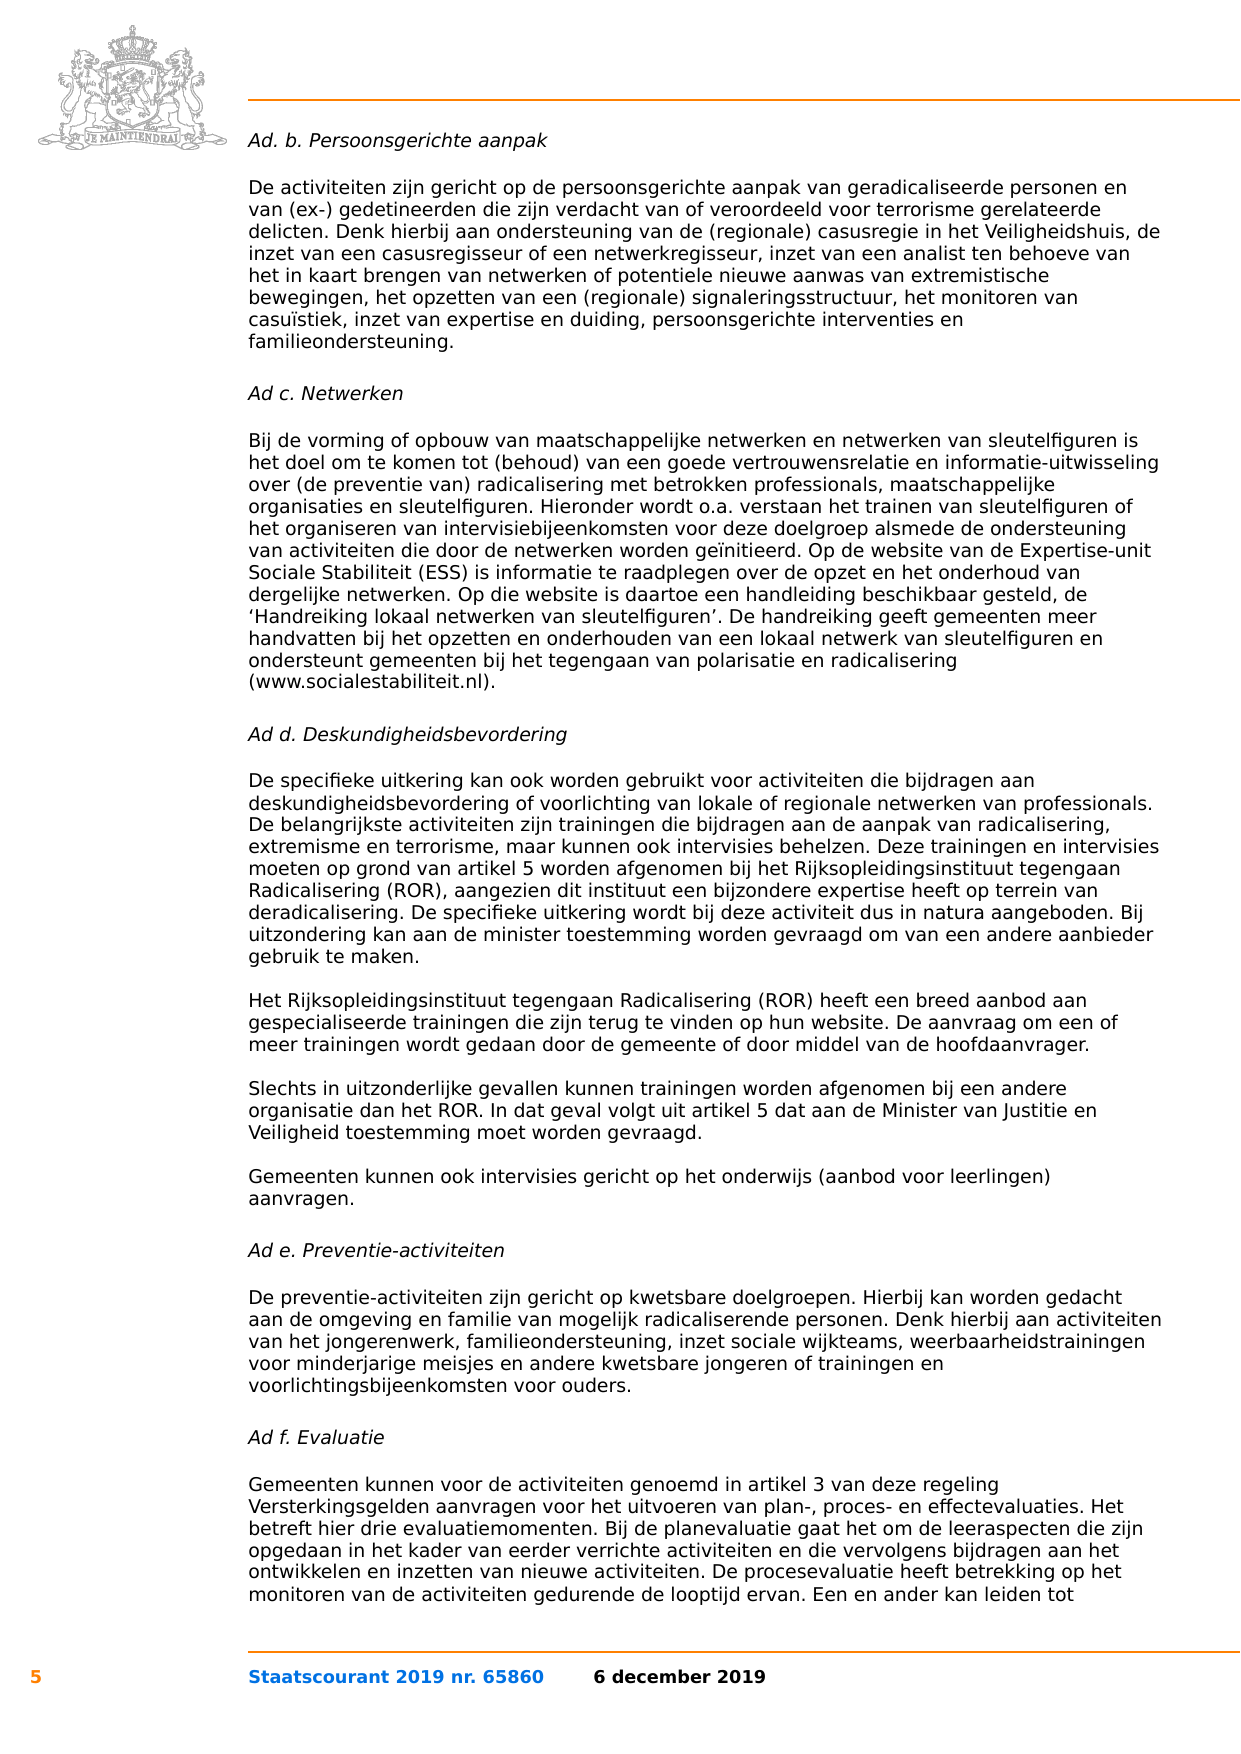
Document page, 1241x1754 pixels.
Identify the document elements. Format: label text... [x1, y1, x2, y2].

text De specifieke uitkering kan ook worden gebruikt voor activiteiten die bijdragen aan deskundigheidsbevordering of voorlichting van lokale of regionale netwerken van professionals. De belangrijkste activiteiten zijn trainingen die bijdragen aan de aanpak van radicalisering, extremisme en terrorisme, maar kunnen ook intervisies behelzen. Deze trainingen en intervisies moeten op grond van artikel 5 worden afgenomen bij het Rijksopleidingsinstituut tegengaan Radicalisering (ROR), aangezien dit instituut een bijzondere expertise heeft op terrein van deradicalisering. De specifieke uitkering wordt bij deze activiteit dus in natura aangeboden. Bij uitzondering kan aan de minister toestemming worden gevraagd om van een andere aanbieder gebruik te maken. [248, 770, 1163, 968]
text De preventie-activiteiten zijn gericht op kwetsbare doelgroepen. Hierbij kan worden gedacht aan de omgeving en familie van mogelijk radicaliserende personen. Denk hierbij aan activiteiten van het jongerenwerk, familieondersteuning, inzet sociale wijkteams, weerbaarheidstrainingen voor minderjarige meisjes en andere kwetsbare jongeren of trainingen en voorlichtingsbijeenkomsten voor ouders. [248, 1287, 1163, 1397]
text Slechts in uitzonderlijke gevallen kunnen trainingen worden afgenomen bij een andere organisatie dan het ROR. In dat geval volgt uit artikel 5 dat aan de Minister van Justitie en Veiligheid toestemming moet worden gevraagd. [248, 1078, 1163, 1144]
subtitle Ad f. Evaluatie [248, 1427, 1163, 1448]
text Gemeenten kunnen voor de activiteiten genoemd in artikel 3 van deze regeling Versterkingsgelden aanvragen voor het uitvoeren van plan-, proces- en effectevaluaties. Het betreft hier drie evaluatiemomenten. Bij de planevaluatie gaat het om de leeraspecten die zijn opgedaan in het kader van eerder verrichte activiteiten en die vervolgens bijdragen aan het ontwikkelen en inzetten van nieuwe activiteiten. De procesevaluatie heeft betrekking op het monitoren van de activiteiten gedurende de looptijd ervan. Een en ander kan leiden tot [248, 1473, 1163, 1605]
text Gemeenten kunnen ook intervisies gericht op het onderwijs (aanbod voor leerlingen) aanvragen. [248, 1166, 1163, 1210]
text Het Rijksopleidingsinstituut tegengaan Radicalisering (ROR) heeft een breed aanbod aan gespecialiseerde trainingen die zijn terug te vinden op hun website. De aanvraag om een of meer trainingen wordt gedaan door de gemeente of door middel van de hoofdaanvrager. [248, 990, 1163, 1056]
text Bij de vorming of opbouw van maatschappelijke netwerken en netwerken van sleutelfiguren is het doel om te komen tot (behoud) van een goede vertrouwensrelatie en informatie-uitwisseling over (de preventie van) radicalisering met betrokken professionals, maatschappelijke organisaties en sleutelfiguren. Hieronder wordt o.a. verstaan het trainen van sleutelfiguren of het organiseren van intervisiebijeenkomsten voor deze doelgroep alsmede de ondersteuning van activiteiten die door de netwerken worden geïnitieerd. Op de website van de Expertise-unit Sociale Stabiliteit (ESS) is informatie te raadplegen over de opzet en het onderhoud van dergelijke netwerken. Op die website is daartoe een handleiding beschikbaar gesteld, de ‘Handreiking lokaal netwerken van sleutelfiguren’. De handreiking geeft gemeenten meer handvatten bij het opzetten en onderhouden van een lokaal netwerk van sleutelfiguren en ondersteunt gemeenten bij het tegengaan van polarisatie en radicalisering (www.socialestabiliteit.nl). [248, 430, 1163, 693]
subtitle Ad d. Deskundigheidsbevordering [248, 723, 1163, 745]
subtitle Ad. b. Persoonsgerichte aanpak [248, 130, 1163, 152]
text De activiteiten zijn gericht op de persoonsgerichte aanpak van geradicaliseerde personen en van (ex-) gedetineerden die zijn verdacht van of veroordeeld voor terrorisme gerelateerde delicten. Denk hierbij aan ondersteuning van de (regionale) casusregie in het Veiligheidshuis, de inzet van een casusregisseur of een netwerkregisseur, inzet van een analist ten behoeve van het in kaart brengen van netwerken of potentiele nieuwe aanwas van extremistische bewegingen, het opzetten van een (regionale) signaleringsstructuur, het monitoren van casuïstiek, inzet van expertise en duiding, persoonsgerichte interventies en familieondersteuning. [248, 177, 1163, 353]
picture [38, 25, 227, 150]
subtitle Ad e. Preventie-activiteiten [248, 1240, 1163, 1262]
subtitle Ad c. Netwerken [248, 383, 1163, 405]
